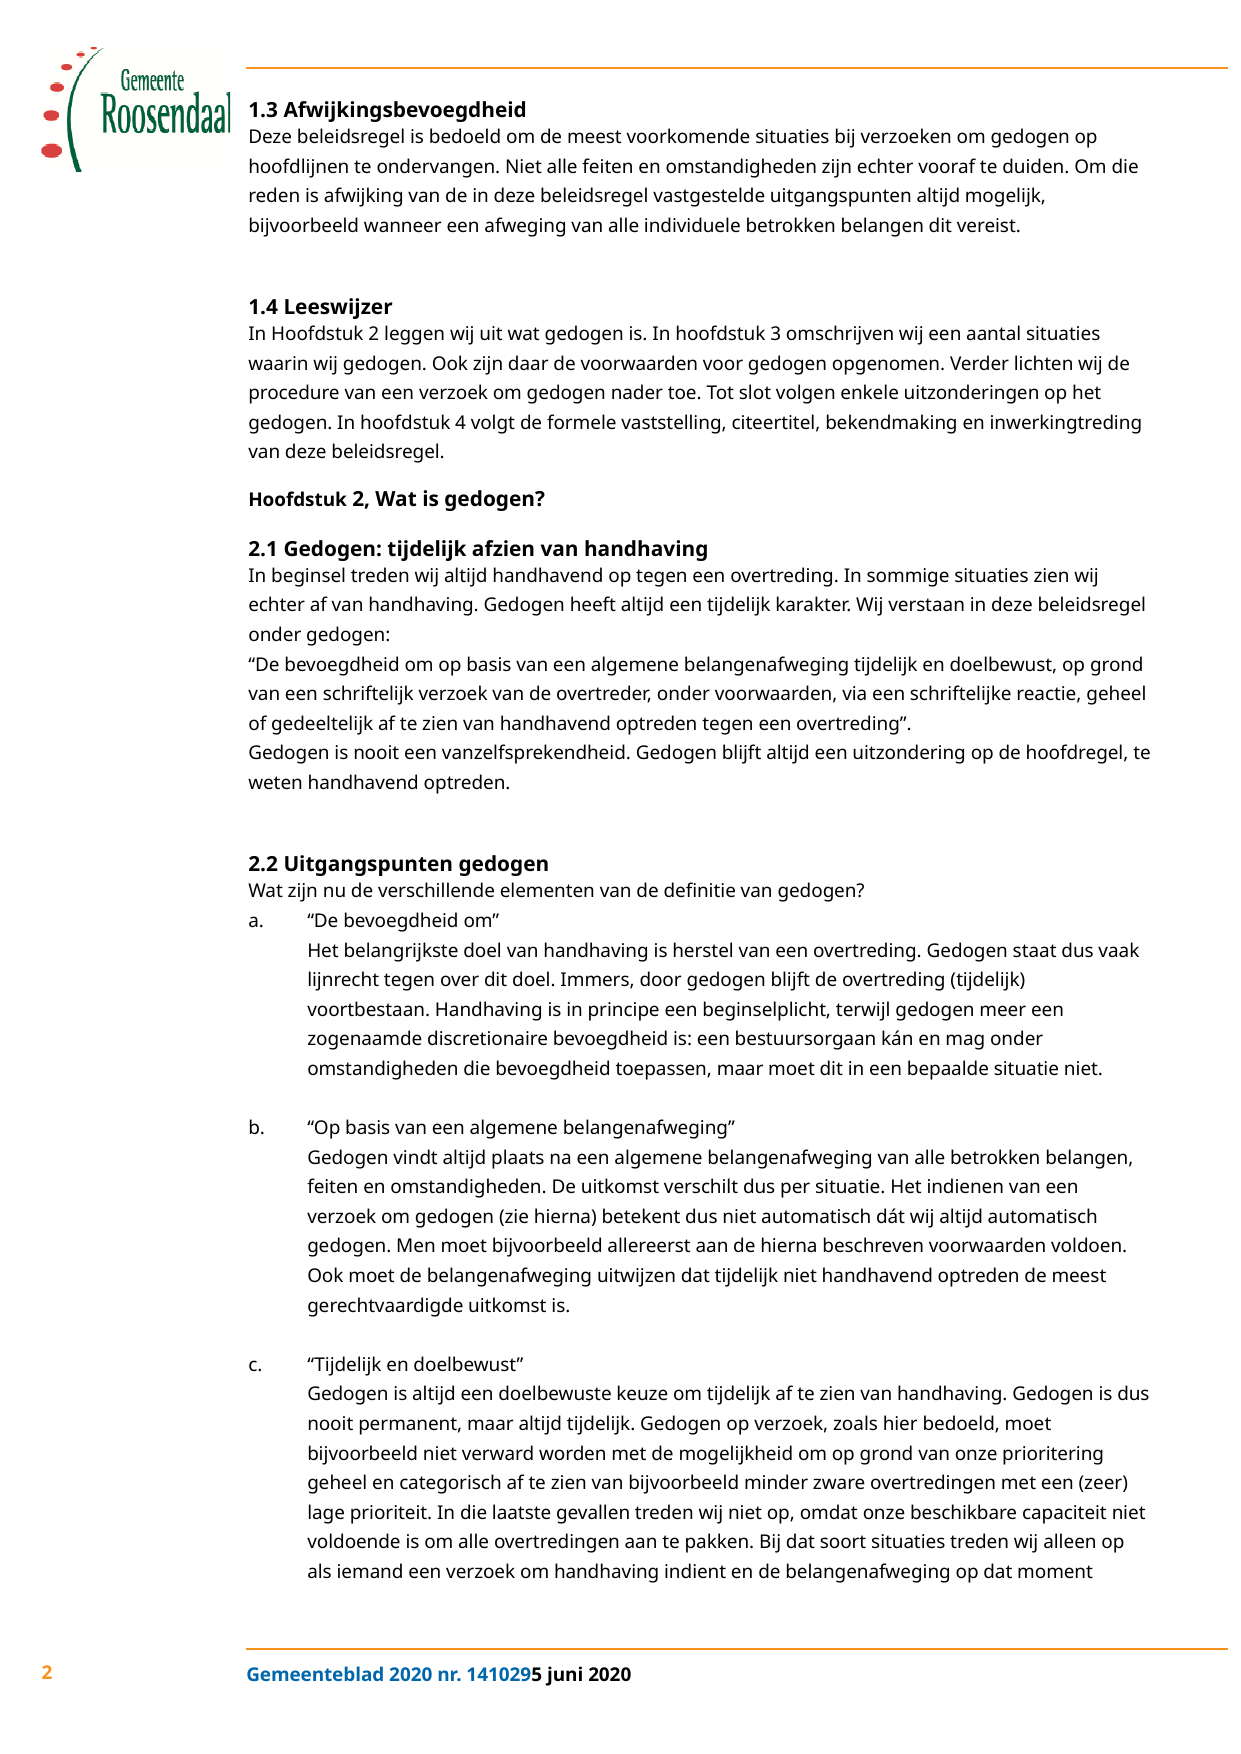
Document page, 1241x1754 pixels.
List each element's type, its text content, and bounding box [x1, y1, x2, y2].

list Gedogen is altijd een doelbewuste keuze om tijdelijk af te zien van handhaving. Gedogen is dus nooit permanent, maar altijd tijdelijk. Gedogen op verzoek, zoals hier bedoeld, moet bijvoorbeeld niet verward worden met de mogelijkheid om op grond van onze prioritering geheel en categorisch af te zien van bijvoorbeeld minder zware overtredingen met een (zeer) lage prioriteit. In die laatste gevallen treden wij niet op, omdat onze beschikbare capaciteit niet voldoende is om alle overtredingen aan te pakken. Bij dat soort situaties treden wij alleen op als iemand een verzoek om handhaving indient en de belangenafweging op dat moment [248, 1381, 1152, 1584]
list “Op basis van een algemene belangenafweging” [248, 1114, 1152, 1140]
text Hoofdstuk 2, Wat is gedogen? [248, 484, 1152, 513]
text 2.2 Uitgangspunten gedogen [248, 849, 1152, 878]
text “De bevoegdheid om op basis van een algemene belangenafweging tijdelijk en doelbewust, op grond van een schriftelijk verzoek van de overtreder, onder voorwaarden, via een schriftelijke reactie, geheel of gedeeltelijk af te zien van handhavend optreden tegen een overtreding”. [248, 651, 1152, 736]
text 2.1 Gedogen: tijdelijk afzien van handhaving [248, 534, 1152, 562]
text In beginsel treden wij altijd handhavend op tegen een overtreding. In sommige situaties zien wij echter af van handhaving. Gedogen heeft altijd een tijdelijk karakter. Wij verstaan in deze beleidsregel onder gedogen: [248, 562, 1152, 647]
picture [41, 47, 231, 172]
list “Tijdelijk en doelbewust” [248, 1351, 1152, 1377]
text Wat zijn nu de verschillende elementen van de definitie van gedogen? [248, 878, 1152, 903]
list Gedogen vindt altijd plaats na een algemene belangenafweging van alle betrokken belangen, feiten en omstandigheden. De uitkomst verschilt dus per situatie. Het indienen van een verzoek om gedogen (zie hierna) betekent dus niet automatisch dát wij altijd automatisch gedogen. Men moet bijvoorbeeld allereerst aan de hierna beschreven voorwaarden voldoen. Ook moet de belangenafweging uitwijzen dat tijdelijk niet handhavend optreden de meest gerechtvaardigde uitkomst is. [248, 1144, 1152, 1317]
list “De bevoegdheid om” [248, 907, 1152, 933]
text In Hoofdstuk 2 leggen wij uit wat gedogen is. In hoofdstuk 3 omschrijven wij een aantal situaties waarin wij gedogen. Ook zijn daar de voorwaarden voor gedogen opgenomen. Verder lichten wij de procedure van een verzoek om gedogen nader toe. Tot slot volgen enkele uitzonderingen op het gedogen. In hoofdstuk 4 volgt de formele vaststelling, citeertitel, bekendmaking en inwerkingtreding van deze beleidsregel. [248, 320, 1152, 464]
text Deze beleidsregel is bedoeld om de meest voorkomende situaties bij verzoeken om gedogen op hoofdlijnen te ondervangen. Niet alle feiten en omstandigheden zijn echter vooraf te duiden. Om die reden is afwijking van de in deze beleidsregel vastgestelde uitgangspunten altijd mogelijk, bijvoorbeeld wanneer een afweging van alle individuele betrokken belangen dit vereist. [248, 123, 1152, 238]
text 1.4 Leeswijzer [248, 292, 1152, 320]
list Het belangrijkste doel van handhaving is herstel van een overtreding. Gedogen staat dus vaak lijnrecht tegen over dit doel. Immers, door gedogen blijft de overtreding (tijdelijk) voortbestaan. Handhaving is in principe een beginselplicht, terwijl gedogen meer een zogenaamde discretionaire bevoegdheid is: een bestuursorgaan kán en mag onder omstandigheden die bevoegdheid toepassen, maar moet dit in een bepaalde situatie niet. [248, 937, 1152, 1081]
text Gedogen is nooit een vanzelfsprekendheid. Gedogen blijft altijd een uitzondering op de hoofdregel, te weten handhavend optreden. [248, 739, 1152, 795]
text 1.3 Afwijkingsbevoegdheid [248, 95, 1152, 123]
